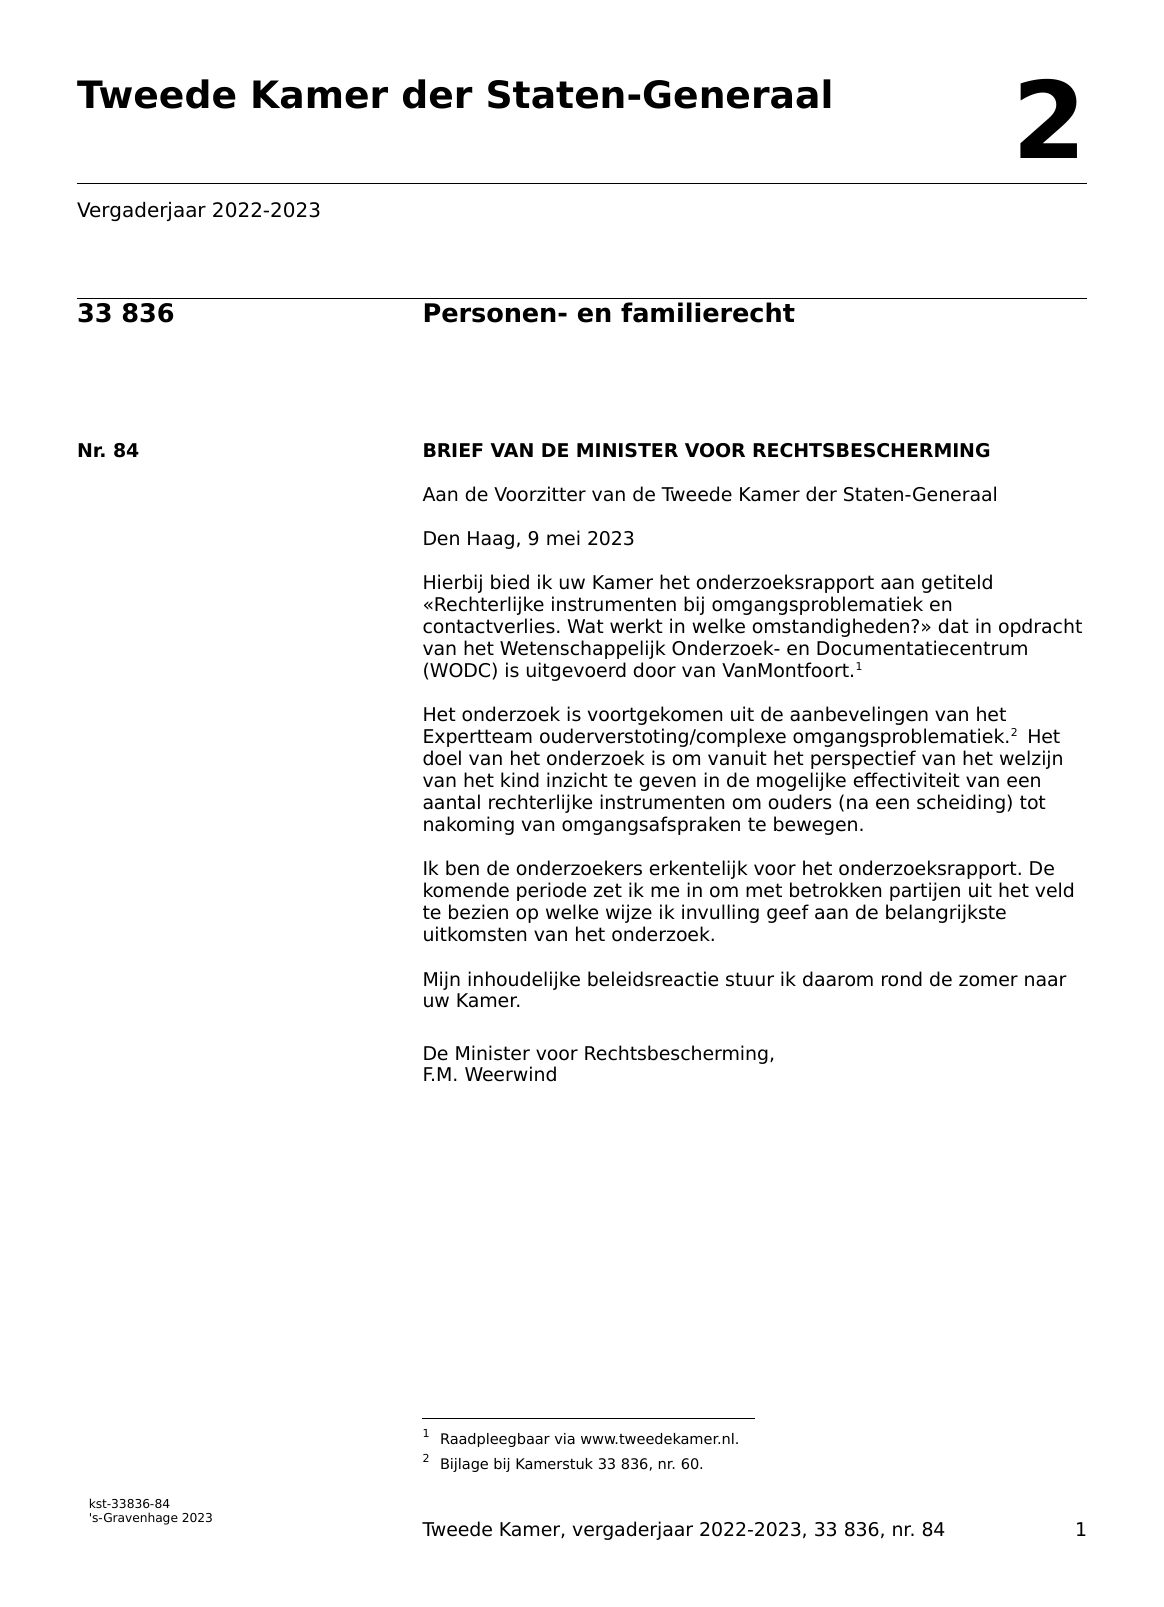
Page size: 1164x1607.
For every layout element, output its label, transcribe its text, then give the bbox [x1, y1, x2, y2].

text kst-33836-84 [88, 1497, 323, 1511]
text Het onderzoek is voortgekomen uit de aanbevelingen van het Expertteam ouderverstoting/complexe omgangsproblematiek. Het doel van het onderzoek is om vanuit het perspectief van het welzijn van het kind inzicht te geven in de mogelijke effectiviteit van een aantal rechterlijke instrumenten om ouders (na een scheiding) tot nakoming van omgangsafspraken te bewegen. [422, 704, 1087, 836]
text Raadpleegbaar via www.tweedekamer.nl. [422, 1427, 1087, 1449]
text Hierbij bied ik uw Kamer het onderzoeksrapport aan getiteld «Rechterlijke instrumenten bij omgangsproblematiek en contactverlies. Wat werkt in welke omstandigheden?» dat in opdracht van het Wetenschappelijk Onderzoek- en Documentatiecentrum (WODC) is uitgevoerd door van VanMontfoort. [422, 572, 1087, 682]
text Aan de Voorzitter van de Tweede Kamer der Staten-Generaal [422, 484, 1087, 506]
subtitle 33 836 Personen- en familierecht [77, 299, 1087, 329]
subtitle Nr. 84 BRIEF VAN DE MINISTER VOOR RECHTSBESCHERMING [77, 440, 1087, 462]
text Ik ben de onderzoekers erkentelijk voor het onderzoeksrapport. De komende periode zet ik me in om met betrokken partijen uit het veld te bezien op welke wijze ik invulling geef aan de belangrijkste uitkomsten van het onderzoek. [422, 858, 1087, 946]
text Mijn inhoudelijke beleidsreactie stuur ik daarom rond de zomer naar uw Kamer. [422, 968, 1087, 1012]
table_cell Vergaderjaar 2022-2023 [77, 184, 1087, 298]
text De Minister voor Rechtsbescherming, F.M. Weerwind [422, 1042, 1087, 1086]
table_header 2 [886, 59, 1087, 183]
text Bijlage bij Kamerstuk 33 836, nr. 60. [422, 1452, 1087, 1474]
text Den Haag, 9 mei 2023 [422, 528, 1087, 550]
table_header Tweede Kamer der Staten-Generaal [77, 59, 886, 183]
text 's-Gravenhage 2023 [88, 1511, 323, 1525]
